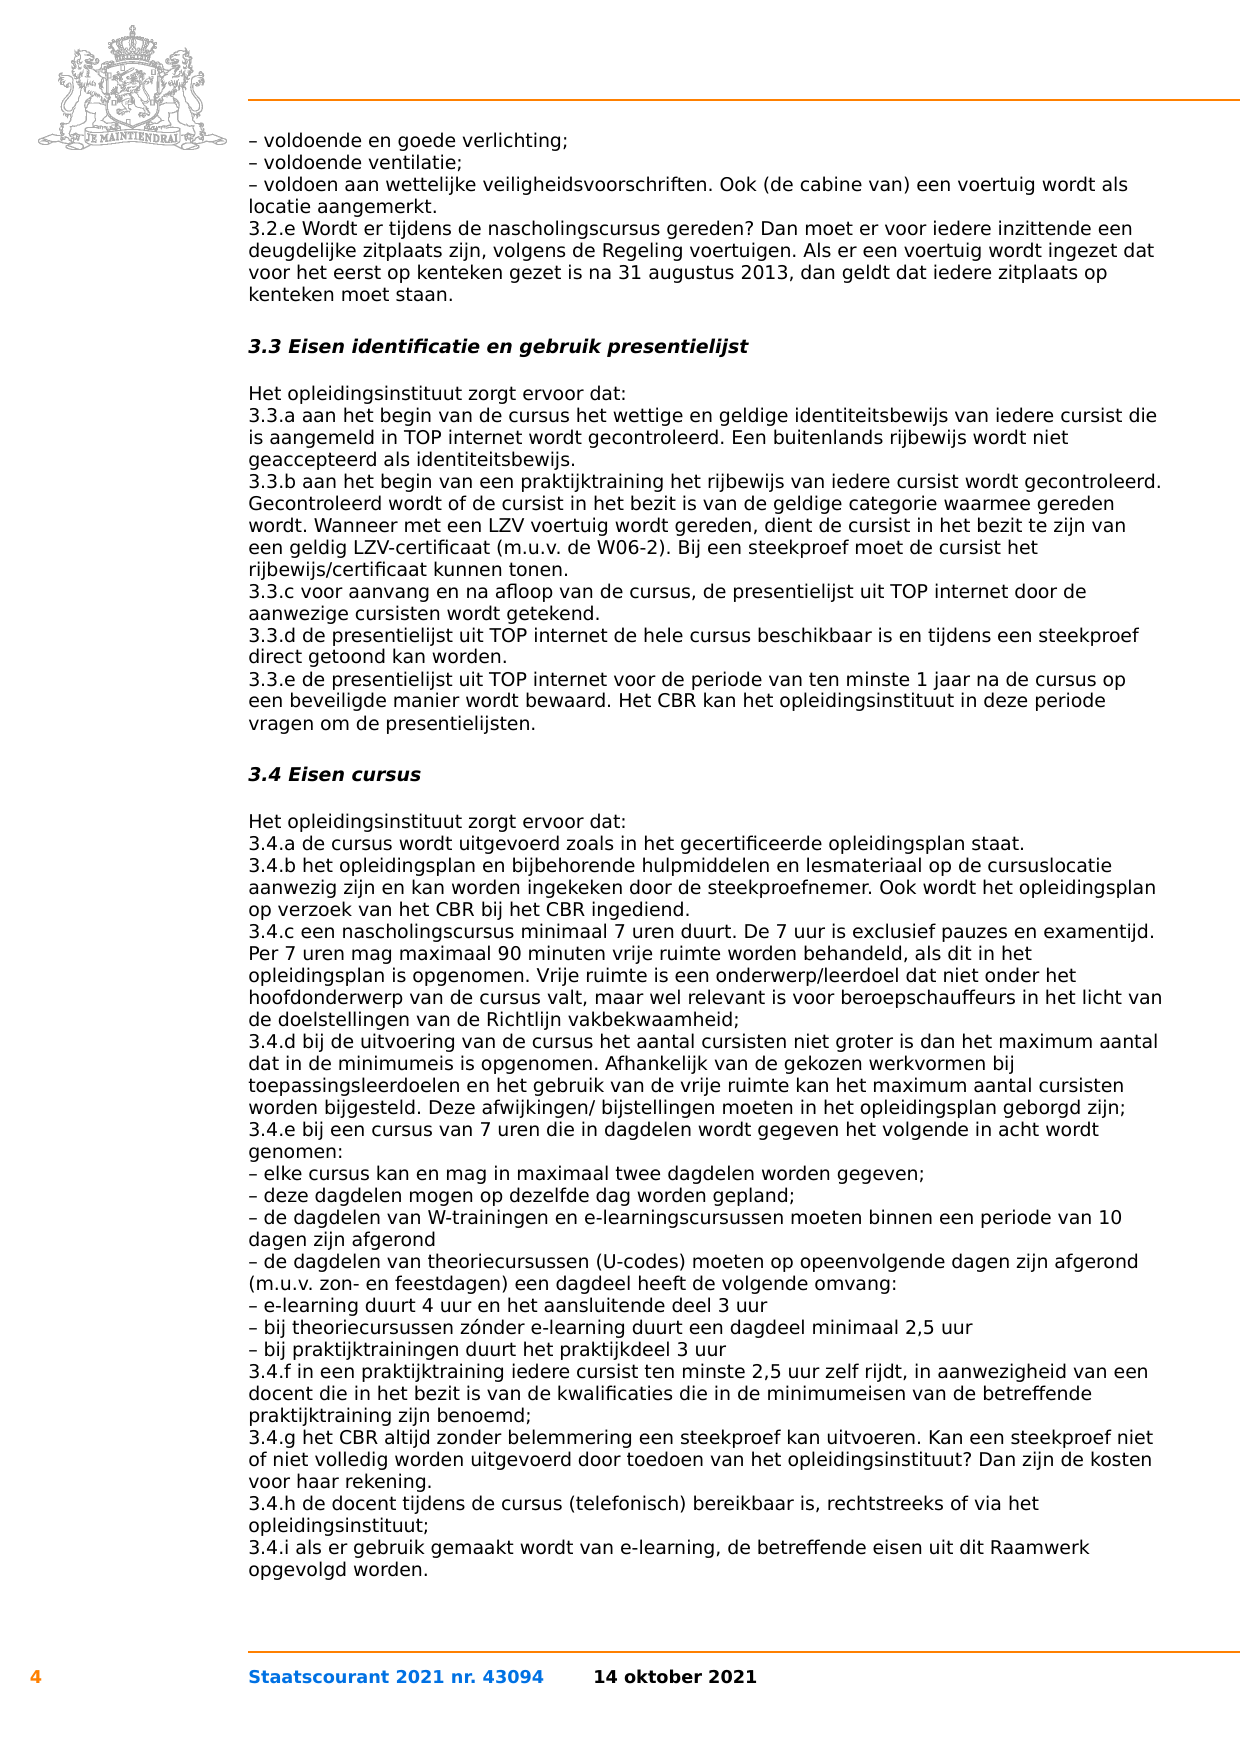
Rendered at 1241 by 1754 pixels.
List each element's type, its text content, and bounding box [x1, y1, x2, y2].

text 3.4.h de docent tijdens de cursus (telefonisch) bereikbaar is, rechtstreeks of via het opleidingsinstituut; [248, 1493, 1163, 1537]
text Het opleidingsinstituut zorgt ervoor dat: [248, 811, 1163, 833]
text 3.3.d de presentielijst uit TOP internet de hele cursus beschikbaar is en tijdens een steekproef direct getoond kan worden. [248, 624, 1163, 668]
subtitle 3.4 Eisen cursus [248, 764, 1163, 786]
text – bij theoriecursussen zónder e-learning duurt een dagdeel minimaal 2,5 uur [248, 1317, 1163, 1339]
text 3.4.d bij de uitvoering van de cursus het aantal cursisten niet groter is dan het maximum aantal dat in de minimumeis is opgenomen. Afhankelijk van de gekozen werkvormen bij toepassingsleerdoelen en het gebruik van de vrije ruimte kan het maximum aantal cursisten worden bijgesteld. Deze afwijkingen/ bijstellingen moeten in het opleidingsplan geborgd zijn; [248, 1031, 1163, 1119]
text – voldoende ventilatie; [248, 152, 1163, 174]
picture [38, 25, 227, 150]
text – de dagdelen van theoriecursussen (U-codes) moeten op opeenvolgende dagen zijn afgerond (m.u.v. zon- en feestdagen) een dagdeel heeft de volgende omvang: [248, 1251, 1163, 1295]
text – e-learning duurt 4 uur en het aansluitende deel 3 uur [248, 1295, 1163, 1317]
text 3.2.e Wordt er tijdens de nascholingscursus gereden? Dan moet er voor iedere inzittende een deugdelijke zitplaats zijn, volgens de Regeling voertuigen. Als er een voertuig wordt ingezet dat voor het eerst op kenteken gezet is na 31 augustus 2013, dan geldt dat iedere zitplaats op kenteken moet staan. [248, 218, 1163, 306]
text – deze dagdelen mogen op dezelfde dag worden gepland; [248, 1185, 1163, 1207]
subtitle 3.3 Eisen identificatie en gebruik presentielijst [248, 336, 1163, 358]
text – elke cursus kan en mag in maximaal twee dagdelen worden gegeven; [248, 1163, 1163, 1185]
text 3.3.b aan het begin van een praktijktraining het rijbewijs van iedere cursist wordt gecontroleerd. Gecontroleerd wordt of de cursist in het bezit is van de geldige categorie waarmee gereden wordt. Wanneer met een LZV voertuig wordt gereden, dient de cursist in het bezit te zijn van een geldig LZV-certificaat (m.u.v. de W06-2). Bij een steekproef moet de cursist het rijbewijs/certificaat kunnen tonen. [248, 471, 1163, 581]
text – bij praktijktrainingen duurt het praktijkdeel 3 uur [248, 1339, 1163, 1361]
text Het opleidingsinstituut zorgt ervoor dat: [248, 383, 1163, 405]
text – voldoende en goede verlichting; [248, 130, 1163, 152]
text 3.3.c voor aanvang en na afloop van de cursus, de presentielijst uit TOP internet door de aanwezige cursisten wordt getekend. [248, 581, 1163, 624]
text 3.4.c een nascholingscursus minimaal 7 uren duurt. De 7 uur is exclusief pauzes en examentijd. Per 7 uren mag maximaal 90 minuten vrije ruimte worden behandeld, als dit in het opleidingsplan is opgenomen. Vrije ruimte is een onderwerp/leerdoel dat niet onder het hoofdonderwerp van de cursus valt, maar wel relevant is voor beroepschauffeurs in het licht van de doelstellingen van de Richtlijn vakbekwaamheid; [248, 921, 1163, 1031]
text 3.4.f in een praktijktraining iedere cursist ten minste 2,5 uur zelf rijdt, in aanwezigheid van een docent die in het bezit is van de kwalificaties die in de minimumeisen van de betreffende praktijktraining zijn benoemd; [248, 1361, 1163, 1427]
text 3.4.i als er gebruik gemaakt wordt van e-learning, de betreffende eisen uit dit Raamwerk opgevolgd worden. [248, 1537, 1163, 1581]
text 3.3.e de presentielijst uit TOP internet voor de periode van ten minste 1 jaar na de cursus op een beveiligde manier wordt bewaard. Het CBR kan het opleidingsinstituut in deze periode vragen om de presentielijsten. [248, 668, 1163, 734]
text 3.4.g het CBR altijd zonder belemmering een steekproef kan uitvoeren. Kan een steekproef niet of niet volledig worden uitgevoerd door toedoen van het opleidingsinstituut? Dan zijn de kosten voor haar rekening. [248, 1427, 1163, 1493]
text – voldoen aan wettelijke veiligheidsvoorschriften. Ook (de cabine van) een voertuig wordt als locatie aangemerkt. [248, 174, 1163, 218]
text 3.4.a de cursus wordt uitgevoerd zoals in het gecertificeerde opleidingsplan staat. [248, 833, 1163, 855]
text 3.4.b het opleidingsplan en bijbehorende hulpmiddelen en lesmateriaal op de cursuslocatie aanwezig zijn en kan worden ingekeken door de steekproefnemer. Ook wordt het opleidingsplan op verzoek van het CBR bij het CBR ingediend. [248, 855, 1163, 921]
text 3.4.e bij een cursus van 7 uren die in dagdelen wordt gegeven het volgende in acht wordt genomen: [248, 1119, 1163, 1163]
text – de dagdelen van W-trainingen en e-learningscursussen moeten binnen een periode van 10 dagen zijn afgerond [248, 1207, 1163, 1251]
text 3.3.a aan het begin van de cursus het wettige en geldige identiteitsbewijs van iedere cursist die is aangemeld in TOP internet wordt gecontroleerd. Een buitenlands rijbewijs wordt niet geaccepteerd als identiteitsbewijs. [248, 405, 1163, 471]
